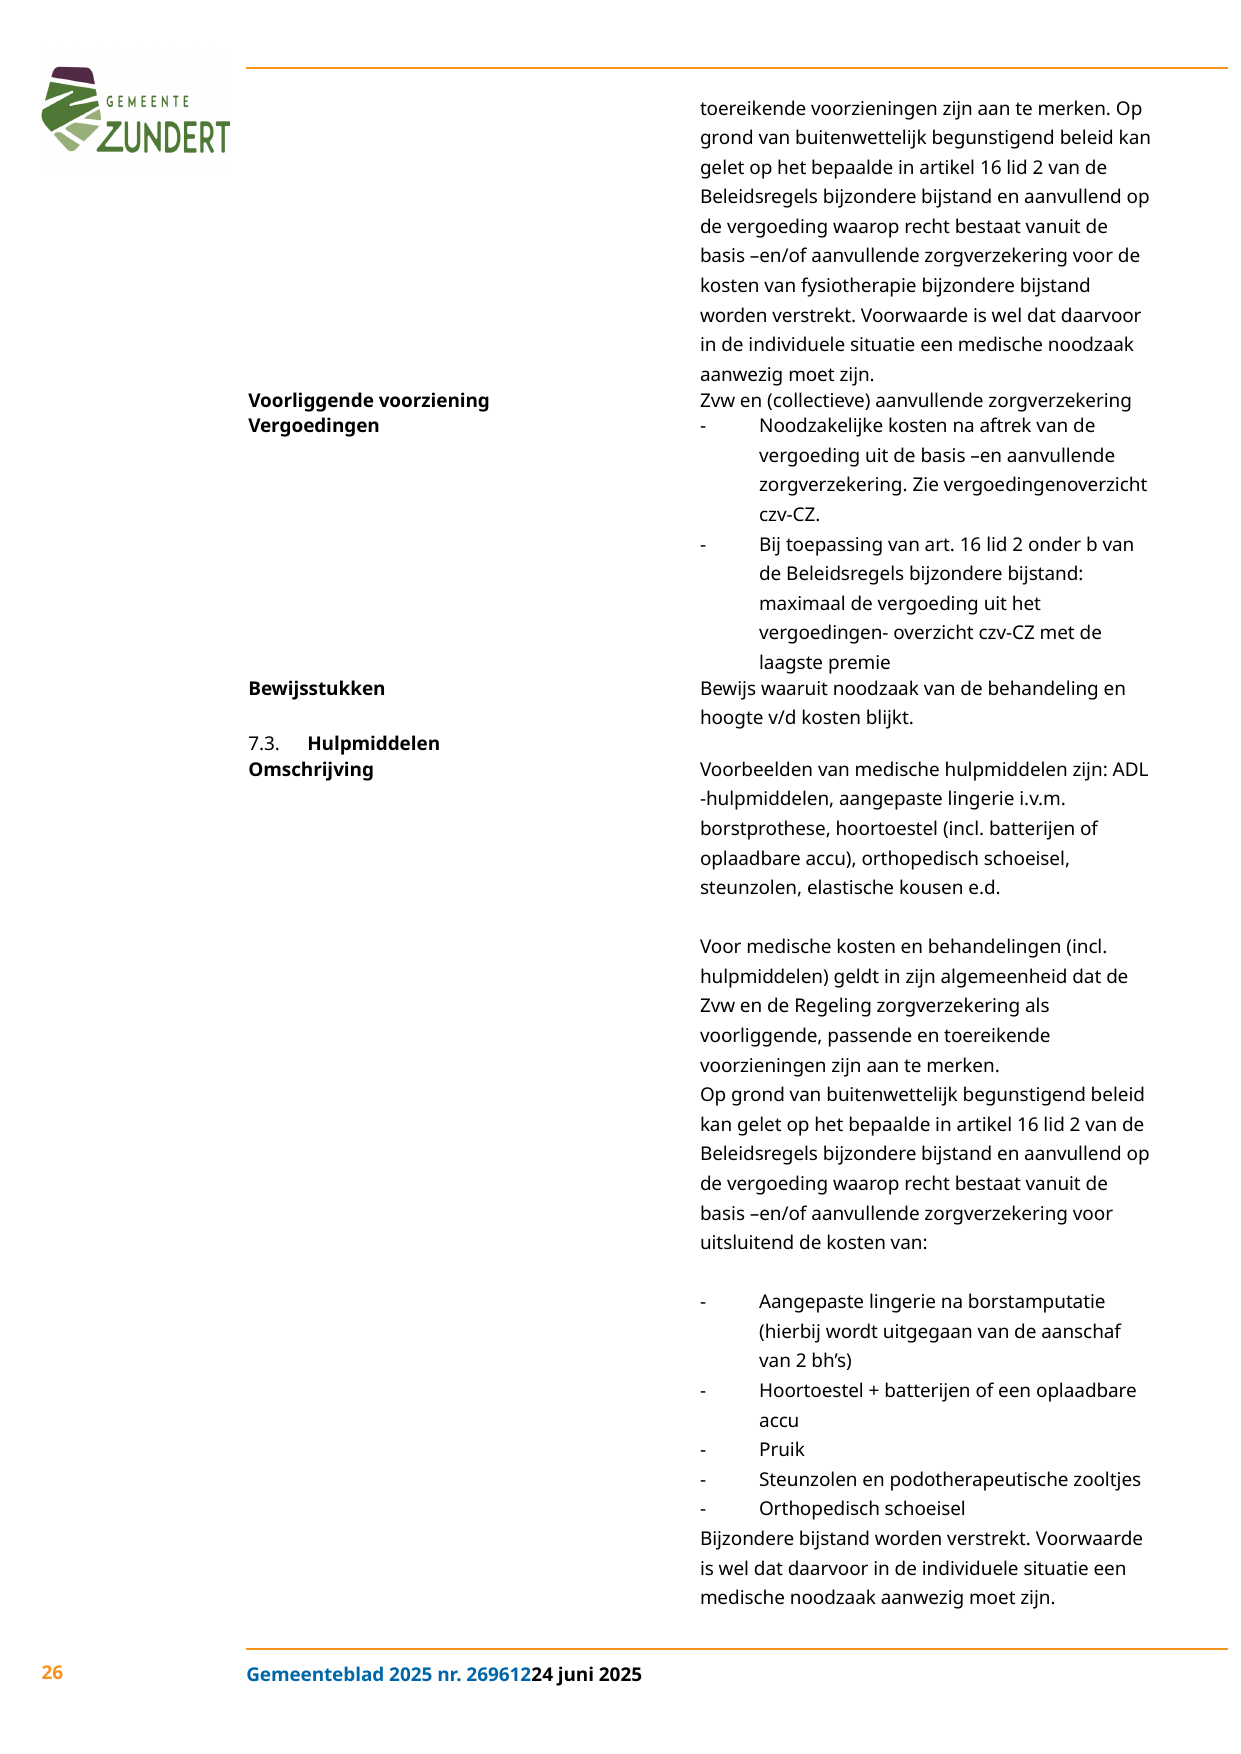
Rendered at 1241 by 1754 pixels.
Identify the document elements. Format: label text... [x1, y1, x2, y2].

table_cell Voorbeelden van medische hulpmiddelen zijn: ADL -hulpmiddelen, aangepaste lingerie i.v.m. borstprothese, hoortoestel (incl. batterijen of oplaadbare accu), orthopedisch schoeisel, steunzolen, elastische kousen e.d. Voor medische kosten en behandelingen (incl. hulpmiddelen) geldt in zijn algemeenheid dat de Zvw en de Regeling zorgverzekering als voorliggende, passende en toereikende voorzieningen zijn aan te merken. Op grond van buitenwettelijk begunstigend beleid kan gelet op het bepaalde in artikel 16 lid 2 van de Beleidsregels bijzondere bijstand en aanvullend op de vergoeding waarop recht bestaat vanuit de basis –en/of aanvullende zorgverzekering voor uitsluitend de kosten van: Aangepaste lingerie na borstamputatie (hierbij wordt uitgegaan van de aanschaf van 2 bh’s) Hoortoestel + batterijen of een oplaadbare accu Pruik Steunzolen en podotherapeutische zooltjes Orthopedisch schoeisel Bijzondere bijstand worden verstrekt. Voorwaarde is wel dat daarvoor in de individuele situatie een medische noodzaak aanwezig moet zijn. [700, 756, 1152, 1610]
table_cell Bewijs waaruit noodzaak van de behandeling en hoogte v/d kosten blijkt. [700, 675, 1152, 730]
table_cell Noodzakelijke kosten na aftrek van de vergoeding uit de basis –en aanvullende zorgverzekering. Zie vergoedingenoverzicht czv-CZ. Bij toepassing van art. 16 lid 2 onder b van de Beleidsregels bijzondere bijstand: maximaal de vergoeding uit het vergoedingen- overzicht czv-CZ met de laagste premie [700, 413, 1152, 675]
table_cell Voorliggende voorziening [248, 387, 700, 412]
table_cell Zvw en (collectieve) aanvullende zorgverzekering [700, 387, 1152, 412]
picture [41, 47, 231, 172]
table_cell [248, 95, 700, 387]
table_cell toereikende voorzieningen zijn aan te merken. Op grond van buitenwettelijk begunstigend beleid kan gelet op het bepaalde in artikel 16 lid 2 van de Beleidsregels bijzondere bijstand en aanvullend op de vergoeding waarop recht bestaat vanuit de basis –en/of aanvullende zorgverzekering voor de kosten van fysiotherapie bijzondere bijstand worden verstrekt. Voorwaarde is wel dat daarvoor in de individuele situatie een medische noodzaak aanwezig moet zijn. [700, 95, 1152, 387]
table_cell Vergoedingen [248, 413, 700, 675]
table_cell Omschrijving [248, 756, 700, 1610]
table_cell Hulpmiddelen [248, 730, 1152, 756]
table_cell Bewijsstukken [248, 675, 700, 730]
